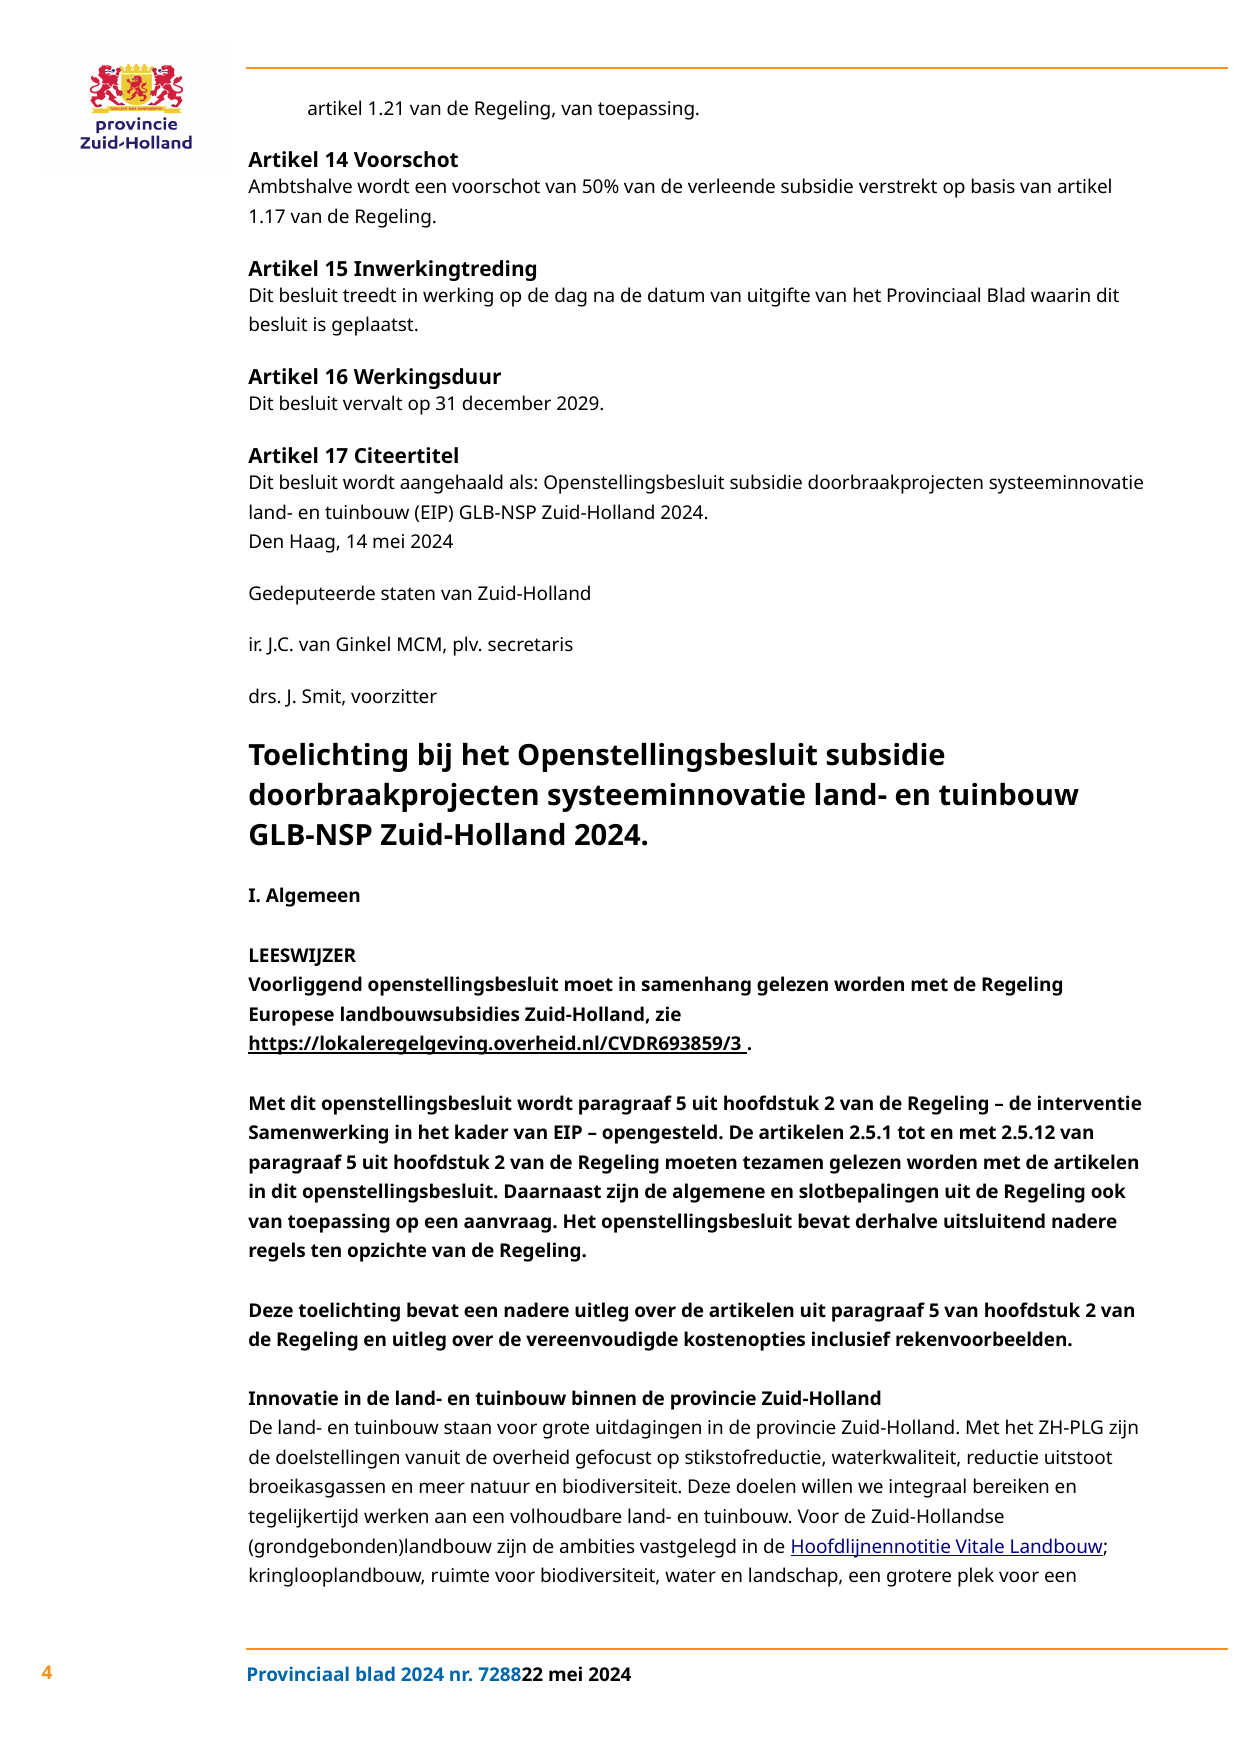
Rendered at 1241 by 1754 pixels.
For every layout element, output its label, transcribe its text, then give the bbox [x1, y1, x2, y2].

text I. Algemeen [248, 883, 1152, 908]
text Innovatie in de land- en tuinbouw binnen de provincie Zuid-Holland [248, 1385, 1152, 1411]
text Den Haag, 14 mei 2024 [248, 528, 1152, 554]
text Dit besluit wordt aangehaald als: Openstellingsbesluit subsidie doorbraakprojecten systeeminnovatie land- en tuinbouw (EIP) GLB-NSP Zuid-Holland 2024. [248, 469, 1152, 525]
text Artikel 15 Inwerkingtreding [248, 254, 1152, 282]
text Dit besluit vervalt op 31 december 2029. [248, 391, 1152, 416]
text Artikel 17 Citeertitel [248, 441, 1152, 469]
text De land- en tuinbouw staan voor grote uitdagingen in de provincie Zuid-Holland. Met het ZH-PLG zijn de doelstellingen vanuit de overheid gefocust op stikstofreductie, waterkwaliteit, reductie uitstoot broeikasgassen en meer natuur en biodiversiteit. Deze doelen willen we integraal bereiken en tegelijkertijd werken aan een volhoudbare land- en tuinbouw. Voor de Zuid-Hollandse (grondgebonden)landbouw zijn de ambities vastgelegd in de Hoofdlijnennotitie Vitale Landbouw; kringlooplandbouw, ruimte voor biodiversiteit, water en landschap, een grotere plek voor een [248, 1414, 1152, 1588]
text Artikel 14 Voorschot [248, 145, 1152, 174]
table_header LEESWIJZER Voorliggend openstellingsbesluit moet in samenhang gelezen worden met de Regeling Europese landbouwsubsidies Zuid-Holland, zie https://lokaleregelgeving.overheid.nl/CVDR693859/3 . Met dit openstellingsbesluit wordt paragraaf 5 uit hoofdstuk 2 van de Regeling – de interventie Samenwerking in het kader van EIP – opengesteld. De artikelen 2.5.1 tot en met 2.5.12 van paragraaf 5 uit hoofdstuk 2 van de Regeling moeten tezamen gelezen worden met de artikelen in dit openstellingsbesluit. Daarnaast zijn de algemene en slotbepalingen uit de Regeling ook van toepassing op een aanvraag. Het openstellingsbesluit bevat derhalve uitsluitend nadere regels ten opzichte van de Regeling. Deze toelichting bevat een nadere uitleg over de artikelen uit paragraaf 5 van hoofdstuk 2 van de Regeling en uitleg over de vereenvoudigde kostenopties inclusief rekenvoorbeelden. [248, 942, 1152, 1352]
list artikel 1.21 van de Regeling, van toepassing. [248, 95, 1152, 121]
text drs. J. Smit, voorzitter [248, 683, 1152, 709]
text Dit besluit treedt in werking op de dag na de datum van uitgifte van het Provinciaal Blad waarin dit besluit is geplaatst. [248, 282, 1152, 337]
text ir. J.C. van Ginkel MCM, plv. secretaris [248, 631, 1152, 657]
text Ambtshalve wordt een voorschot van 50% van de verleende subsidie verstrekt op basis van artikel 1.17 van de Regeling. [248, 174, 1152, 229]
text Artikel 16 Werkingsduur [248, 362, 1152, 391]
picture [41, 47, 231, 172]
text Toelichting bij het Openstellingsbesluit subsidie doorbraakprojecten systeeminnovatie land- en tuinbouw GLB-NSP Zuid-Holland 2024. [248, 734, 1152, 853]
text Gedeputeerde staten van Zuid-Holland [248, 580, 1152, 606]
